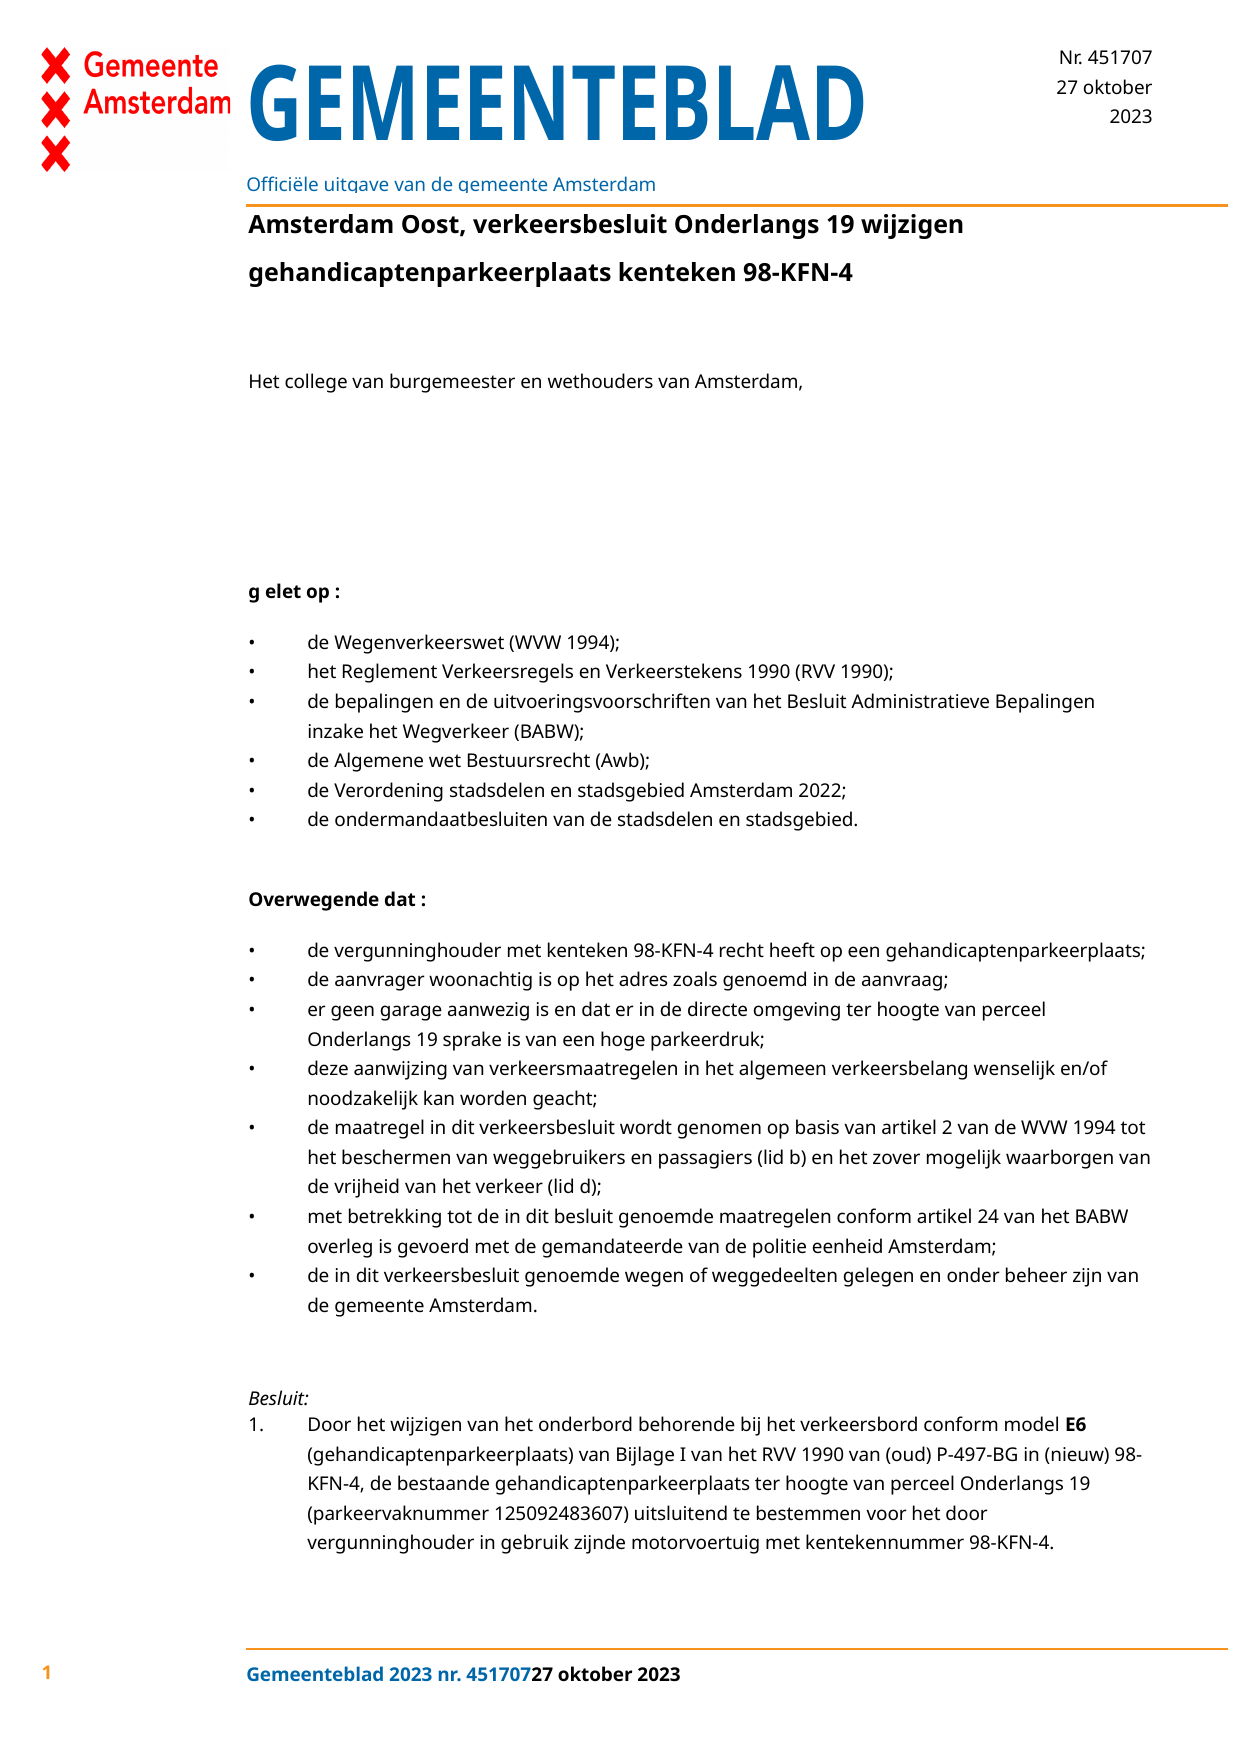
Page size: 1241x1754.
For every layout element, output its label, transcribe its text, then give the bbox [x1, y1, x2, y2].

text Overwegende dat : [248, 887, 1152, 912]
list de in dit verkeersbesluit genoemde wegen of weggedeelten gelegen en onder beheer zijn van de gemeente Amsterdam. [248, 1262, 1152, 1318]
list met betrekking tot de in dit besluit genoemde maatregelen conform artikel 24 van het BABW overleg is gevoerd met de gemandateerde van de politie eenheid Amsterdam; [248, 1203, 1152, 1258]
text Amsterdam Oost, verkeersbesluit Onderlangs 19 wijzigen gehandicaptenparkeerplaats kenteken 98-KFN-4 [248, 207, 1152, 288]
list er geen garage aanwezig is en dat er in de directe omgeving ter hoogte van perceel Onderlangs 19 sprake is van een hoge parkeerdruk; [248, 996, 1152, 1051]
list de Algemene wet Bestuursrecht (Awb); [248, 747, 1152, 773]
picture [41, 47, 231, 172]
list de vergunninghouder met kenteken 98-KFN-4 recht heeft op een gehandicaptenparkeerplaats; [248, 937, 1152, 963]
list Door het wijzigen van het onderbord behorende bij het verkeersbord conform model E6 (gehandicaptenparkeerplaats) van Bijlage I van het RVV 1990 van (oud) P-497-BG in (nieuw) 98-KFN-4, de bestaande gehandicaptenparkeerplaats ter hoogte van perceel Onderlangs 19 (parkeervaknummer 125092483607) uitsluitend te bestemmen voor het door vergunninghouder in gebruik zijnde motorvoertuig met kentekennummer 98-KFN-4. [248, 1411, 1152, 1555]
list de maatregel in dit verkeersbesluit wordt genomen op basis van artikel 2 van de WVW 1994 tot het beschermen van weggebruikers en passagiers (lid b) en het zover mogelijk waarborgen van de vrijheid van het verkeer (lid d); [248, 1114, 1152, 1199]
text g elet op : [248, 579, 1152, 604]
list deze aanwijzing van verkeersmaatregelen in het algemeen verkeersbelang wenselijk en/of noodzakelijk kan worden geacht; [248, 1055, 1152, 1111]
list de Verordening stadsdelen en stadsgebied Amsterdam 2022; [248, 777, 1152, 803]
list de bepalingen en de uitvoeringsvoorschriften van het Besluit Administratieve Bepalingen inzake het Wegverkeer (BABW); [248, 688, 1152, 743]
list het Reglement Verkeersregels en Verkeerstekens 1990 (RVV 1990); [248, 659, 1152, 684]
list de aanvrager woonachtig is op het adres zoals genoemd in de aanvraag; [248, 967, 1152, 992]
list de ondermandaatbesluiten van de stadsdelen en stadsgebied. [248, 807, 1152, 832]
text Het college van burgemeester en wethouders van Amsterdam, [248, 368, 1152, 394]
list de Wegenverkeerswet (WVW 1994); [248, 629, 1152, 655]
text Besluit: [248, 1386, 1152, 1411]
